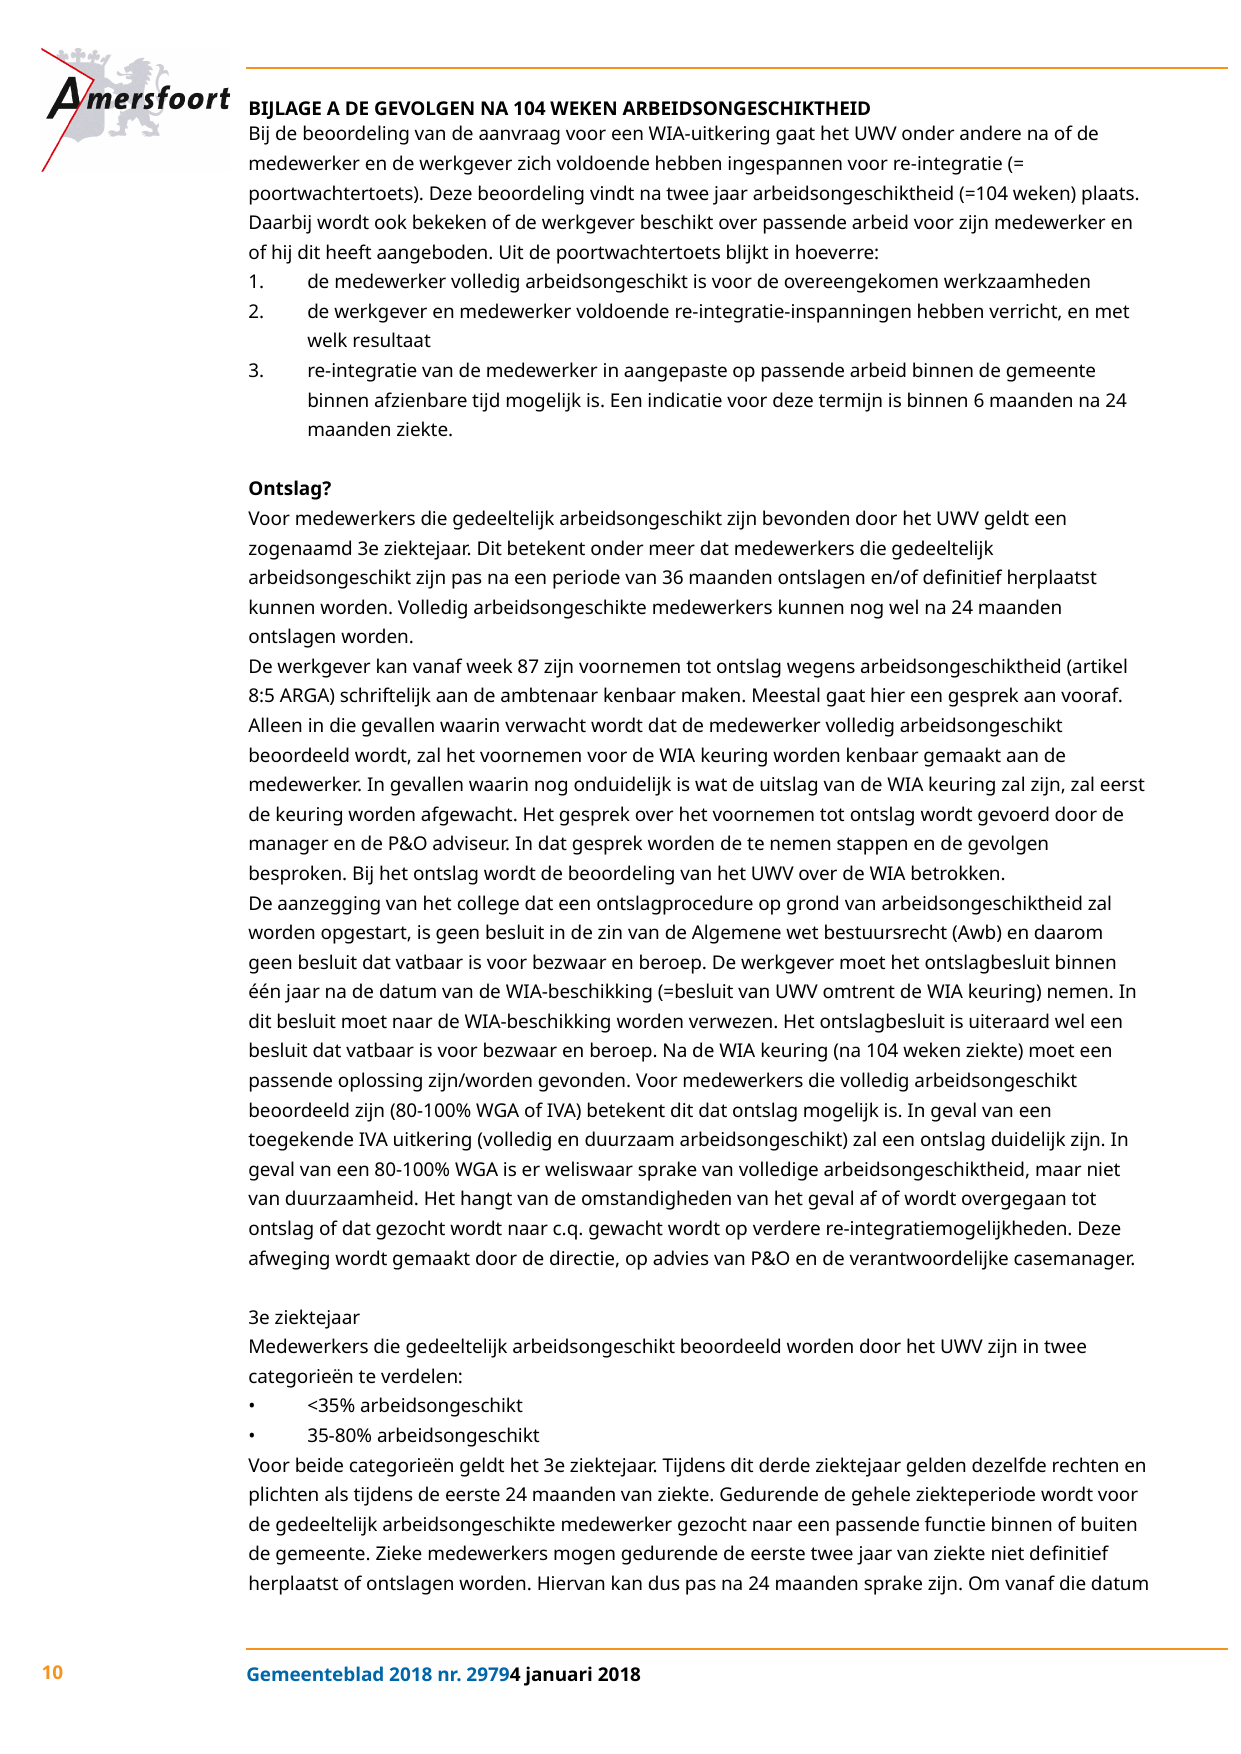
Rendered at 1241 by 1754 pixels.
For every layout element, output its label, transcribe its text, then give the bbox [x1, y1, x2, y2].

text Bij de beoordeling van de aanvraag voor een WIA-uitkering gaat het UWV onder andere na of de medewerker en de werkgever zich voldoende hebben ingespannen voor re-integratie (= poortwachtertoets). Deze beoordeling vindt na twee jaar arbeidsongeschiktheid (=104 weken) plaats. Daarbij wordt ook bekeken of de werkgever beschikt over passende arbeid voor zijn medewerker en of hij dit heeft aangeboden. Uit de poortwachtertoets blijkt in hoeverre: [248, 121, 1152, 265]
text Voor medewerkers die gedeeltelijk arbeidsongeschikt zijn bevonden door het UWV geldt een zogenaamd 3e ziektejaar. Dit betekent onder meer dat medewerkers die gedeeltelijk arbeidsongeschikt zijn pas na een periode van 36 maanden ontslagen en/of definitief herplaatst kunnen worden. Volledig arbeidsongeschikte medewerkers kunnen nog wel na 24 maanden ontslagen worden. [248, 505, 1152, 649]
list de medewerker volledig arbeidsongeschikt is voor de overeengekomen werkzaamheden [248, 268, 1152, 294]
list 35-80% arbeidsongeschikt [248, 1422, 1152, 1448]
text De werkgever kan vanaf week 87 zijn voornemen tot ontslag wegens arbeidsongeschiktheid (artikel 8:5 ARGA) schriftelijk aan de ambtenaar kenbaar maken. Meestal gaat hier een gesprek aan vooraf. Alleen in die gevallen waarin verwacht wordt dat de medewerker volledig arbeidsongeschikt beoordeeld wordt, zal het voornemen voor de WIA keuring worden kenbaar gemaakt aan de medewerker. In gevallen waarin nog onduidelijk is wat de uitslag van de WIA keuring zal zijn, zal eerst de keuring worden afgewacht. Het gesprek over het voornemen tot ontslag wordt gevoerd door de manager en de P&O adviseur. In dat gesprek worden de te nemen stappen en de gevolgen besproken. Bij het ontslag wordt de beoordeling van het UWV over de WIA betrokken. [248, 653, 1152, 886]
list re-integratie van de medewerker in aangepaste op passende arbeid binnen de gemeente binnen afzienbare tijd mogelijk is. Een indicatie voor deze termijn is binnen 6 maanden na 24 maanden ziekte. [248, 357, 1152, 442]
text 3e ziektejaar [248, 1304, 1152, 1330]
picture [41, 47, 231, 172]
text Voor beide categorieën geldt het 3e ziektejaar. Tijdens dit derde ziektejaar gelden dezelfde rechten en plichten als tijdens de eerste 24 maanden van ziekte. Gedurende de gehele ziekteperiode wordt voor de gedeeltelijk arbeidsongeschikte medewerker gezocht naar een passende functie binnen of buiten de gemeente. Zieke medewerkers mogen gedurende de eerste twee jaar van ziekte niet definitief herplaatst of ontslagen worden. Hiervan kan dus pas na 24 maanden sprake zijn. Om vanaf die datum [248, 1452, 1152, 1596]
list de werkgever en medewerker voldoende re-integratie-inspanningen hebben verricht, en met welk resultaat [248, 298, 1152, 353]
text Ontslag? [248, 476, 1152, 501]
text Medewerkers die gedeeltelijk arbeidsongeschikt beoordeeld worden door het UWV zijn in twee categorieën te verdelen: [248, 1333, 1152, 1389]
text BIJLAGE A DE GEVOLGEN NA 104 WEKEN ARBEIDSONGESCHIKTHEID [248, 95, 1152, 121]
list <35% arbeidsongeschikt [248, 1393, 1152, 1418]
text De aanzegging van het college dat een ontslagprocedure op grond van arbeidsongeschiktheid zal worden opgestart, is geen besluit in de zin van de Algemene wet bestuursrecht (Awb) en daarom geen besluit dat vatbaar is voor bezwaar en beroep. De werkgever moet het ontslagbesluit binnen één jaar na de datum van de WIA-beschikking (=besluit van UWV omtrent de WIA keuring) nemen. In dit besluit moet naar de WIA-beschikking worden verwezen. Het ontslagbesluit is uiteraard wel een besluit dat vatbaar is voor bezwaar en beroep. Na de WIA keuring (na 104 weken ziekte) moet een passende oplossing zijn/worden gevonden. Voor medewerkers die volledig arbeidsongeschikt beoordeeld zijn (80-100% WGA of IVA) betekent dit dat ontslag mogelijk is. In geval van een toegekende IVA uitkering (volledig en duurzaam arbeidsongeschikt) zal een ontslag duidelijk zijn. In geval van een 80-100% WGA is er weliswaar sprake van volledige arbeidsongeschiktheid, maar niet van duurzaamheid. Het hangt van de omstandigheden van het geval af of wordt overgegaan tot ontslag of dat gezocht wordt naar c.q. gewacht wordt op verdere re-integratiemogelijkheden. Deze afweging wordt gemaakt door de directie, op advies van P&O en de verantwoordelijke casemanager. [248, 890, 1152, 1271]
